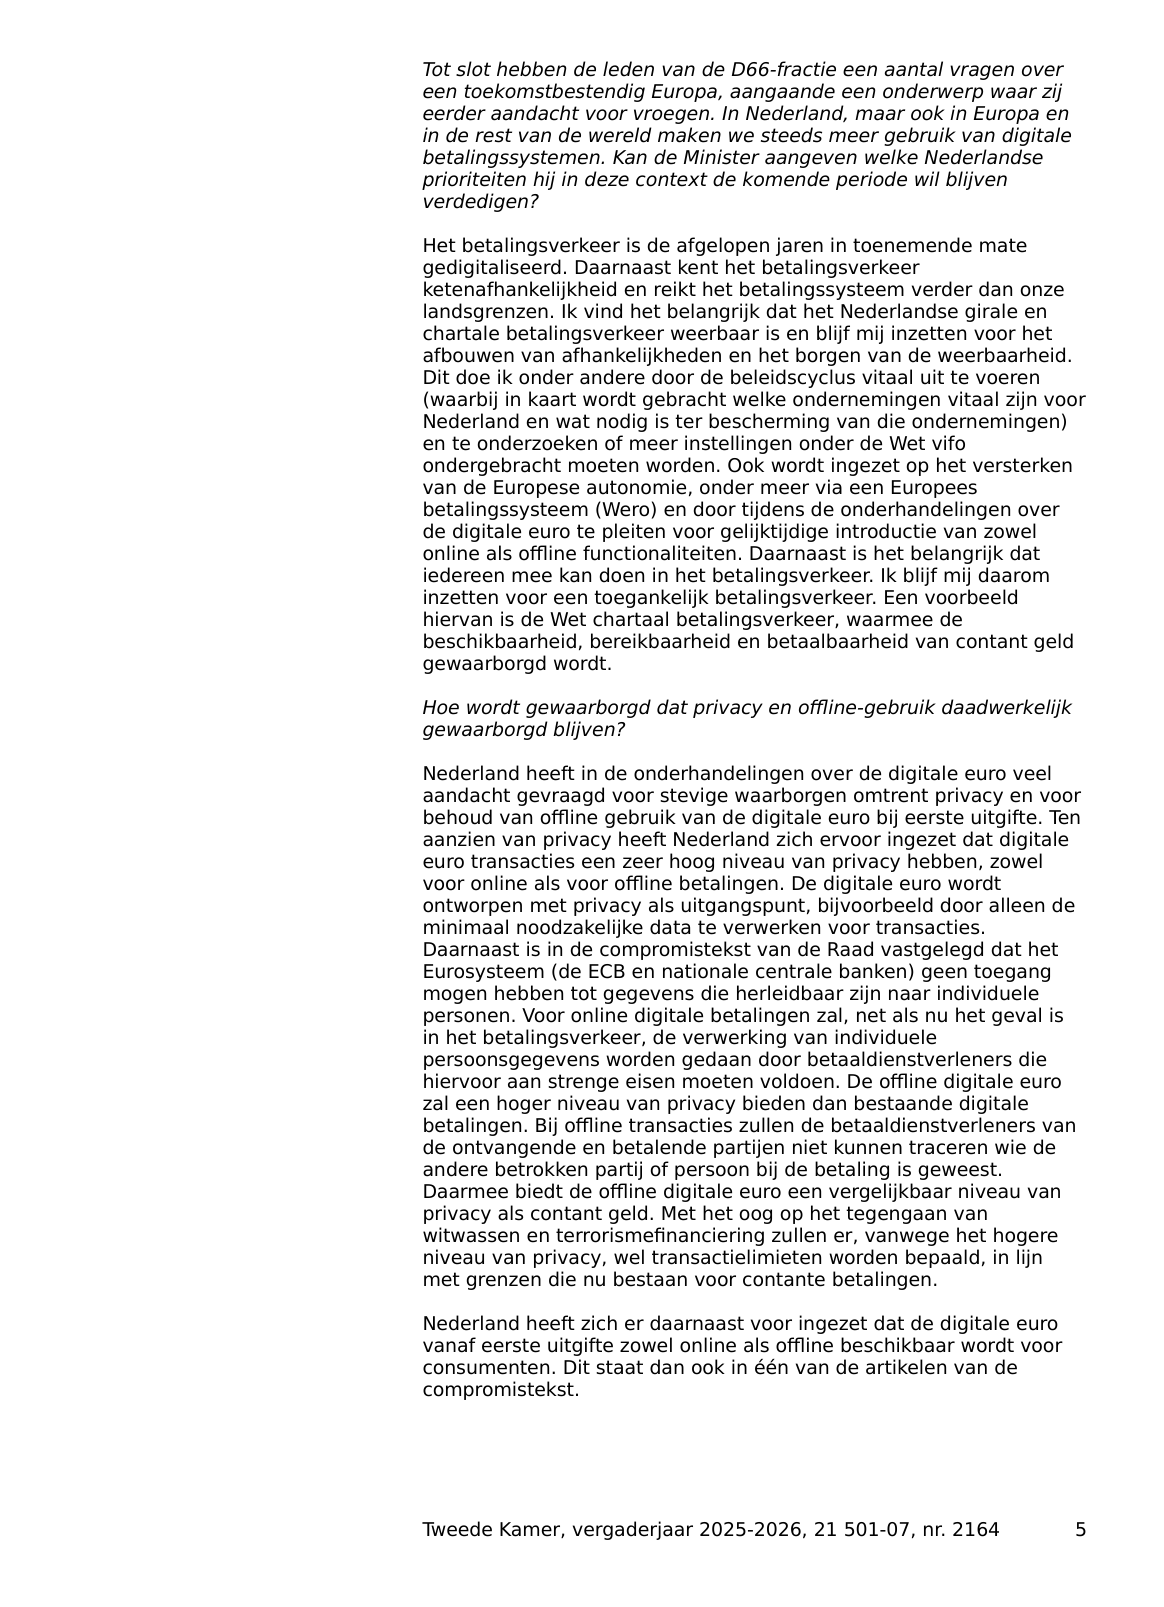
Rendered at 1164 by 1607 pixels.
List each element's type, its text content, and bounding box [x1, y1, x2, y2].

text Hoe wordt gewaarborgd dat privacy en offline-gebruik daadwerkelijk gewaarborgd blijven? [422, 697, 1087, 741]
text Het betalingsverkeer is de afgelopen jaren in toenemende mate gedigitaliseerd. Daarnaast kent het betalingsverkeer ketenafhankelijkheid en reikt het betalingssysteem verder dan onze landsgrenzen. Ik vind het belangrijk dat het Nederlandse girale en chartale betalingsverkeer weerbaar is en blijf mij inzetten voor het afbouwen van afhankelijkheden en het borgen van de weerbaarheid. Dit doe ik onder andere door de beleidscyclus vitaal uit te voeren (waarbij in kaart wordt gebracht welke ondernemingen vitaal zijn voor Nederland en wat nodig is ter bescherming van die ondernemingen) en te onderzoeken of meer instellingen onder de Wet vifo ondergebracht moeten worden. Ook wordt ingezet op het versterken van de Europese autonomie, onder meer via een Europees betalingssysteem (Wero) en door tijdens de onderhandelingen over de digitale euro te pleiten voor gelijktijdige introductie van zowel online als offline functionaliteiten. Daarnaast is het belangrijk dat iedereen mee kan doen in het betalingsverkeer. Ik blijf mij daarom inzetten voor een toegankelijk betalingsverkeer. Een voorbeeld hiervan is de Wet chartaal betalingsverkeer, waarmee de beschikbaarheid, bereikbaarheid en betaalbaarheid van contant geld gewaarborgd wordt. [422, 235, 1087, 675]
text Nederland heeft zich er daarnaast voor ingezet dat de digitale euro vanaf eerste uitgifte zowel online als offline beschikbaar wordt voor consumenten. Dit staat dan ook in één van de artikelen van de compromistekst. [422, 1313, 1087, 1401]
text Nederland heeft in de onderhandelingen over de digitale euro veel aandacht gevraagd voor stevige waarborgen omtrent privacy en voor behoud van offline gebruik van de digitale euro bij eerste uitgifte. Ten aanzien van privacy heeft Nederland zich ervoor ingezet dat digitale euro transacties een zeer hoog niveau van privacy hebben, zowel voor online als voor offline betalingen. De digitale euro wordt ontworpen met privacy als uitgangspunt, bijvoorbeeld door alleen de minimaal noodzakelijke data te verwerken voor transacties. Daarnaast is in de compromistekst van de Raad vastgelegd dat het Eurosysteem (de ECB en nationale centrale banken) geen toegang mogen hebben tot gegevens die herleidbaar zijn naar individuele personen. Voor online digitale betalingen zal, net als nu het geval is in het betalingsverkeer, de verwerking van individuele persoonsgegevens worden gedaan door betaaldienstverleners die hiervoor aan strenge eisen moeten voldoen. De offline digitale euro zal een hoger niveau van privacy bieden dan bestaande digitale betalingen. Bij offline transacties zullen de betaaldienstverleners van de ontvangende en betalende partijen niet kunnen traceren wie de andere betrokken partij of persoon bij de betaling is geweest. Daarmee biedt de offline digitale euro een vergelijkbaar niveau van privacy als contant geld. Met het oog op het tegengaan van witwassen en terrorismefinanciering zullen er, vanwege het hogere niveau van privacy, wel transactielimieten worden bepaald, in lijn met grenzen die nu bestaan voor contante betalingen. [422, 763, 1087, 1291]
text Tot slot hebben de leden van de D66-fractie een aantal vragen over een toekomstbestendig Europa, aangaande een onderwerp waar zij eerder aandacht voor vroegen. In Nederland, maar ook in Europa en in de rest van de wereld maken we steeds meer gebruik van digitale betalingssystemen. Kan de Minister aangeven welke Nederlandse prioriteiten hij in deze context de komende periode wil blijven verdedigen? [422, 59, 1087, 213]
